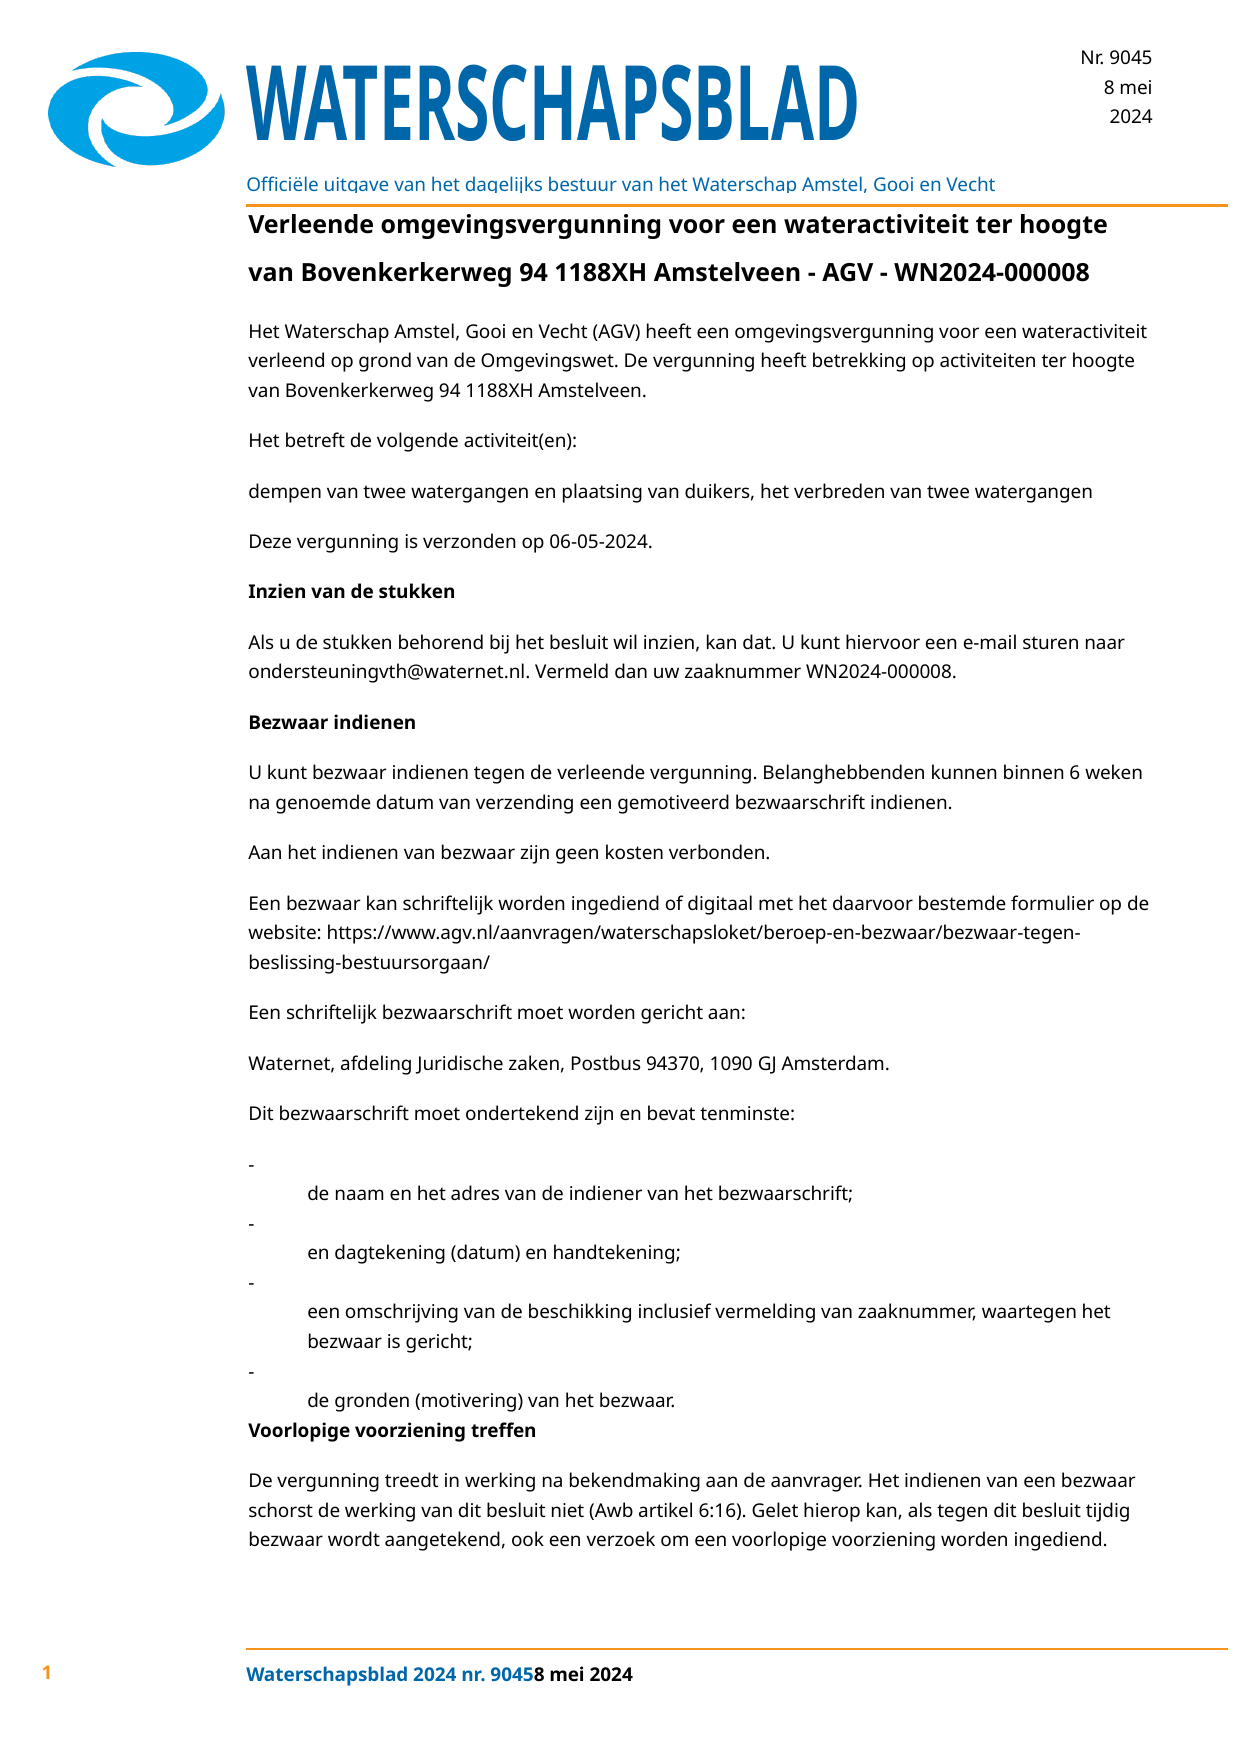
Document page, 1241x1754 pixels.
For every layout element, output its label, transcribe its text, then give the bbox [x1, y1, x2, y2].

text Het betreft de volgende activiteit(en): [248, 427, 1152, 453]
text Bezwaar indienen [248, 709, 1152, 735]
text Verleende omgevingsvergunning voor een wateractiviteit ter hoogte van Bovenkerkerweg 94 1188XH Amstelveen - AGV - WN2024-000008 [248, 207, 1152, 288]
list een omschrijving van de beschikking inclusief vermelding van zaaknummer, waartegen het bezwaar is gericht; [248, 1299, 1152, 1354]
text Voorlopige voorziening treffen [248, 1417, 1152, 1443]
list de naam en het adres van de indiener van het bezwaarschrift; [248, 1180, 1152, 1206]
list en dagtekening (datum) en handtekening; [248, 1239, 1152, 1265]
list de gronden (motivering) van het bezwaar. [248, 1387, 1152, 1413]
text Waternet, afdeling Juridische zaken, Postbus 94370, 1090 GJ Amsterdam. [248, 1050, 1152, 1076]
text Een bezwaar kan schriftelijk worden ingediend of digitaal met het daarvoor bestemde formulier op de website: https://www.agv.nl/aanvragen/waterschapsloket/beroep-en-bezwaar/bezwaar-tegen-beslissing-bestuursorgaan/ [248, 890, 1152, 975]
text Als u de stukken behorend bij het besluit wil inzien, kan dat. U kunt hiervoor een e-mail sturen naar ondersteuningvth@waternet.nl. Vermeld dan uw zaaknummer WN2024-000008. [248, 629, 1152, 684]
text Inzien van de stukken [248, 579, 1152, 604]
picture [41, 47, 231, 172]
text Dit bezwaarschrift moet ondertekend zijn en bevat tenminste: [248, 1100, 1152, 1126]
text Aan het indienen van bezwaar zijn geen kosten verbonden. [248, 839, 1152, 865]
text Een schriftelijk bezwaarschrift moet worden gericht aan: [248, 999, 1152, 1025]
text De vergunning treedt in werking na bekendmaking aan de aanvrager. Het indienen van een bezwaar schorst de werking van dit besluit niet (Awb artikel 6:16). Gelet hierop kan, als tegen dit besluit tijdig bezwaar wordt aangetekend, ook een verzoek om een voorlopige voorziening worden ingediend. [248, 1467, 1152, 1552]
text dempen van twee watergangen en plaatsing van duikers, het verbreden van twee watergangen [248, 478, 1152, 504]
text Deze vergunning is verzonden op 06-05-2024. [248, 528, 1152, 554]
text Het Waterschap Amstel, Gooi en Vecht (AGV) heeft een omgevingsvergunning voor een wateractiviteit verleend op grond van de Omgevingswet. De vergunning heeft betrekking op activiteiten ter hoogte van Bovenkerkerweg 94 1188XH Amstelveen. [248, 318, 1152, 403]
text U kunt bezwaar indienen tegen de verleende vergunning. Belanghebbenden kunnen binnen 6 weken na genoemde datum van verzending een gemotiveerd bezwaarschrift indienen. [248, 759, 1152, 815]
